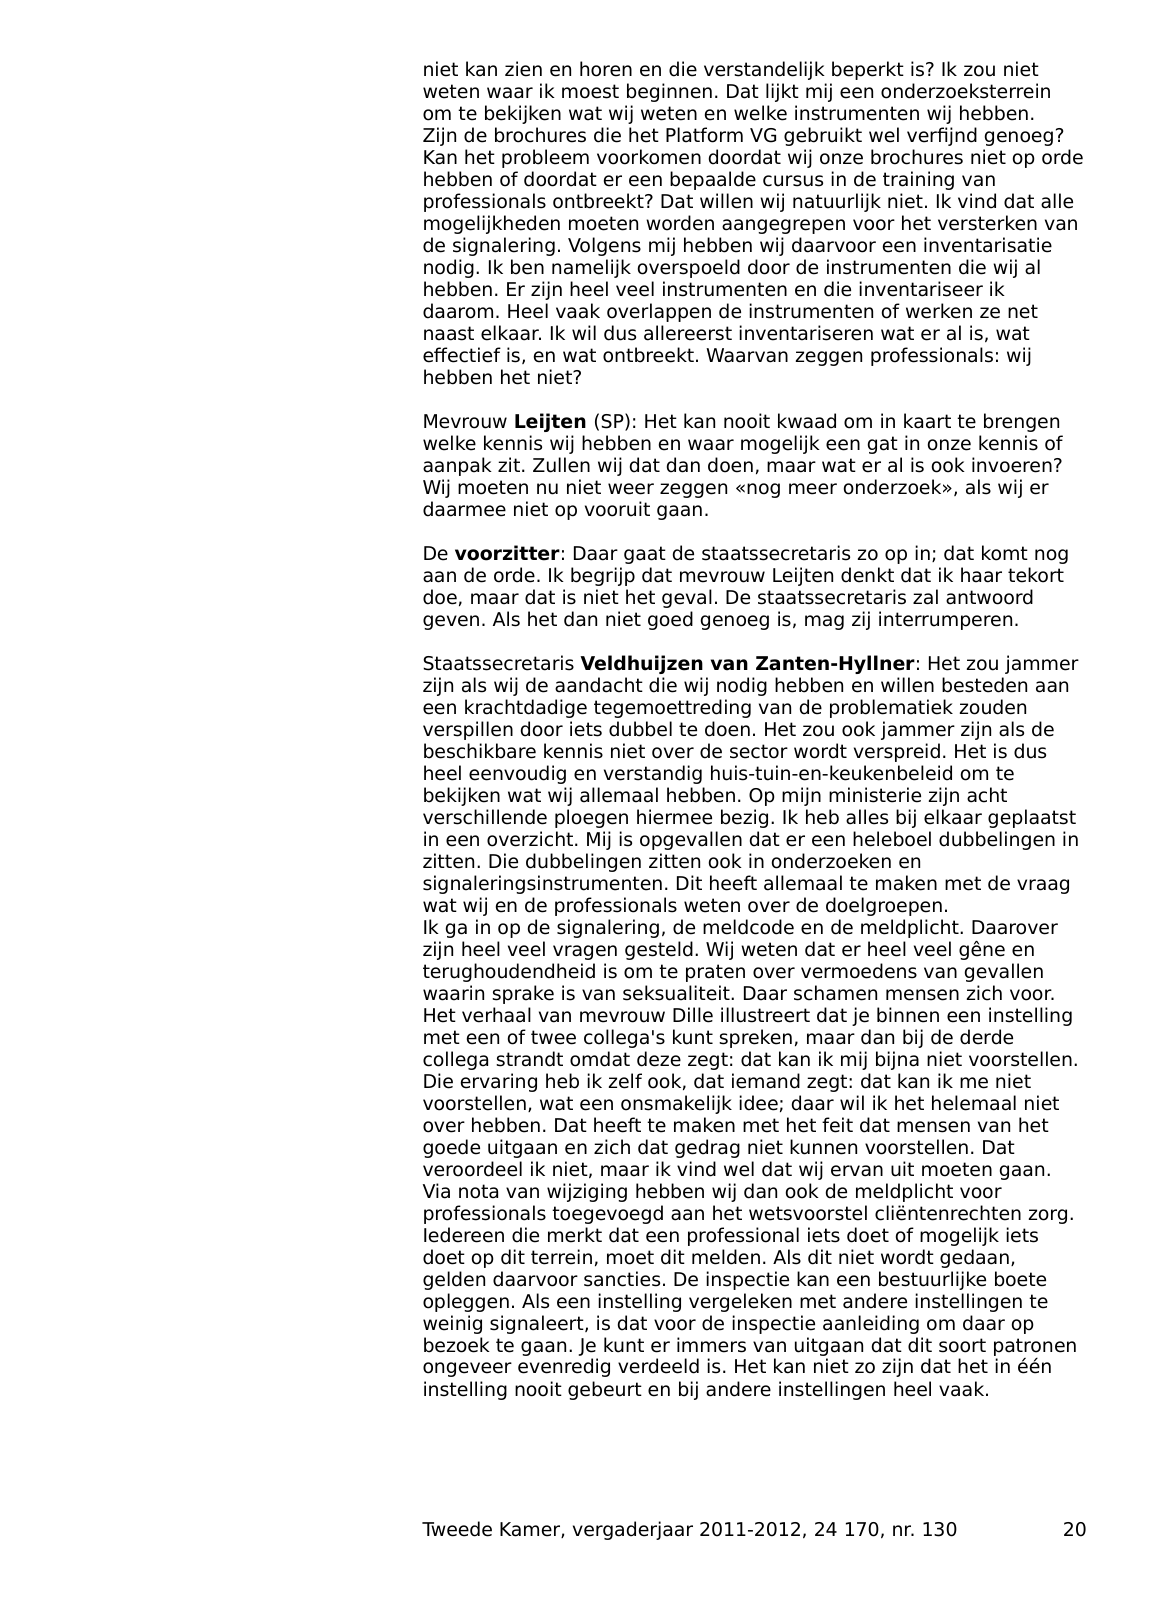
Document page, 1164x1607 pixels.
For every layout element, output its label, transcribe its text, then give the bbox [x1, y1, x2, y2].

text Mevrouw Leijten (SP): Het kan nooit kwaad om in kaart te brengen welke kennis wij hebben en waar mogelijk een gat in onze kennis of aanpak zit. Zullen wij dat dan doen, maar wat er al is ook invoeren? Wij moeten nu niet weer zeggen «nog meer onderzoek», als wij er daarmee niet op vooruit gaan. [422, 411, 1087, 521]
text Zijn de brochures die het Platform VG gebruikt wel verfijnd genoeg? Kan het probleem voorkomen doordat wij onze brochures niet op orde hebben of doordat er een bepaalde cursus in de training van professionals ontbreekt? Dat willen wij natuurlijk niet. Ik vind dat alle mogelijkheden moeten worden aangegrepen voor het versterken van de signalering. Volgens mij hebben wij daarvoor een inventarisatie nodig. Ik ben namelijk overspoeld door de instrumenten die wij al hebben. Er zijn heel veel instrumenten en die inventariseer ik daarom. Heel vaak overlappen de instrumenten of werken ze net naast elkaar. Ik wil dus allereerst inventariseren wat er al is, wat effectief is, en wat ontbreekt. Waarvan zeggen professionals: wij hebben het niet? [422, 125, 1087, 389]
text Ik ga in op de signalering, de meldcode en de meldplicht. Daarover zijn heel veel vragen gesteld. Wij weten dat er heel veel gêne en terughoudendheid is om te praten over vermoedens van gevallen waarin sprake is van seksualiteit. Daar schamen mensen zich voor. Het verhaal van mevrouw Dille illustreert dat je binnen een instelling met een of twee collega's kunt spreken, maar dan bij de derde collega strandt omdat deze zegt: dat kan ik mij bijna niet voorstellen. Die ervaring heb ik zelf ook, dat iemand zegt: dat kan ik me niet voorstellen, wat een onsmakelijk idee; daar wil ik het helemaal niet over hebben. Dat heeft te maken met het feit dat mensen van het goede uitgaan en zich dat gedrag niet kunnen voorstellen. Dat veroordeel ik niet, maar ik vind wel dat wij ervan uit moeten gaan. Via nota van wijziging hebben wij dan ook de meldplicht voor professionals toegevoegd aan het wetsvoorstel cliëntenrechten zorg. Iedereen die merkt dat een professional iets doet of mogelijk iets doet op dit terrein, moet dit melden. Als dit niet wordt gedaan, gelden daarvoor sancties. De inspectie kan een bestuurlijke boete opleggen. Als een instelling vergeleken met andere instellingen te weinig signaleert, is dat voor de inspectie aanleiding om daar op bezoek te gaan. Je kunt er immers van uitgaan dat dit soort patronen ongeveer evenredig verdeeld is. Het kan niet zo zijn dat het in één instelling nooit gebeurt en bij andere instellingen heel vaak. [422, 917, 1087, 1400]
text De voorzitter: Daar gaat de staatssecretaris zo op in; dat komt nog aan de orde. Ik begrijp dat mevrouw Leijten denkt dat ik haar tekort doe, maar dat is niet het geval. De staatssecretaris zal antwoord geven. Als het dan niet goed genoeg is, mag zij interrumperen. [422, 543, 1087, 631]
text Staatssecretaris Veldhuijzen van Zanten-Hyllner: Het zou jammer zijn als wij de aandacht die wij nodig hebben en willen besteden aan een krachtdadige tegemoettreding van de problematiek zouden verspillen door iets dubbel te doen. Het zou ook jammer zijn als de beschikbare kennis niet over de sector wordt verspreid. Het is dus heel eenvoudig en verstandig huis-tuin-en-keukenbeleid om te bekijken wat wij allemaal hebben. Op mijn ministerie zijn acht verschillende ploegen hiermee bezig. Ik heb alles bij elkaar geplaatst in een overzicht. Mij is opgevallen dat er een heleboel dubbelingen in zitten. Die dubbelingen zitten ook in onderzoeken en signaleringsinstrumenten. Dit heeft allemaal te maken met de vraag wat wij en de professionals weten over de doelgroepen. [422, 653, 1087, 917]
text niet kan zien en horen en die verstandelijk beperkt is? Ik zou niet weten waar ik moest beginnen. Dat lijkt mij een onderzoeksterrein om te bekijken wat wij weten en welke instrumenten wij hebben. [422, 59, 1087, 125]
